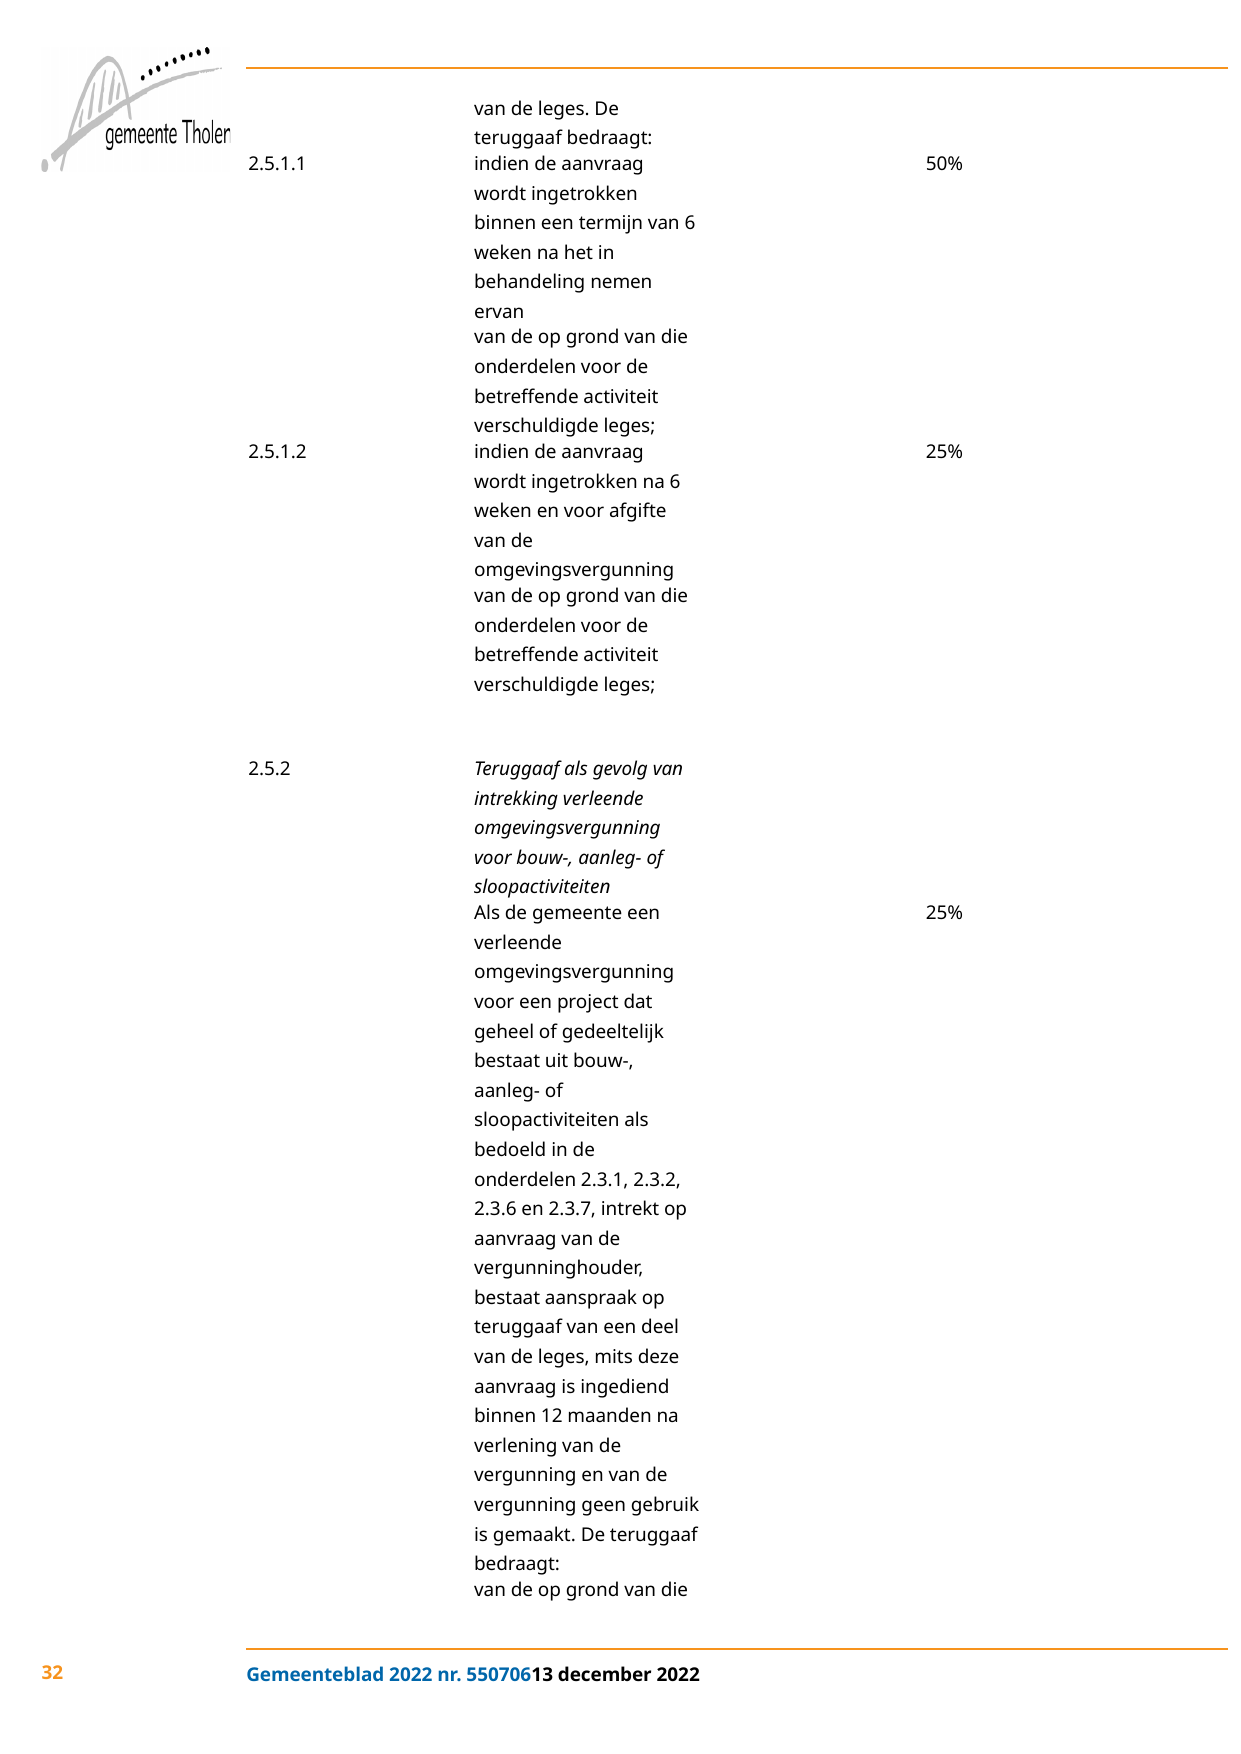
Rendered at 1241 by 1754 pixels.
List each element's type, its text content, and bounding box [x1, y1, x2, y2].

table_cell [700, 900, 926, 1576]
table_cell [700, 438, 926, 582]
table_cell 25% [926, 900, 1152, 1576]
table_cell 25% [926, 438, 1152, 582]
table_cell van de op grond van die onderdelen voor de betreffende activiteit verschuldigde leges; [474, 324, 700, 438]
table_cell indien de aanvraag wordt ingetrokken binnen een termijn van 6 weken na het in behandeling nemen ervan [474, 150, 700, 324]
table_cell 50% [926, 150, 1152, 324]
table_header [700, 755, 926, 899]
table_cell Als de gemeente een verleende omgevingsvergunning voor een project dat geheel of gedeeltelijk bestaat uit bouw-, aanleg- of sloopactiviteiten als bedoeld in de onderdelen 2.3.1, 2.3.2, 2.3.6 en 2.3.7, intrekt op aanvraag van de vergunninghouder, bestaat aanspraak op teruggaaf van een deel van de leges, mits deze aanvraag is ingediend binnen 12 maanden na verlening van de vergunning en van de vergunning geen gebruik is gemaakt. De teruggaaf bedraagt: [474, 900, 700, 1576]
table_cell [700, 697, 926, 722]
table_cell [926, 697, 1152, 722]
table_header [926, 755, 1152, 899]
table_cell [700, 1576, 926, 1602]
table_header Teruggaaf als gevolg van intrekking verleende omgevingsvergunning voor bouw-, aanleg- of sloopactiviteiten [474, 755, 700, 899]
table_cell [926, 324, 1152, 438]
table_cell [248, 697, 474, 722]
table_cell [700, 582, 926, 697]
table_cell [926, 582, 1152, 697]
picture [41, 47, 231, 172]
table_cell [700, 150, 926, 324]
table_cell [700, 324, 926, 438]
table_cell 2.5.1.2 [248, 438, 474, 697]
table_cell van de op grond van die [474, 1576, 700, 1602]
table_cell [474, 697, 700, 722]
table_cell van de leges. De teruggaaf bedraagt: [474, 95, 700, 150]
table_cell 2.5.1.1 [248, 150, 474, 438]
table_header 2.5.2 [248, 755, 474, 899]
table_cell [248, 900, 474, 1602]
table_cell [700, 95, 926, 150]
table_cell [926, 1576, 1152, 1602]
table_cell [248, 95, 474, 150]
table_cell indien de aanvraag wordt ingetrokken na 6 weken en voor afgifte van de omgevingsvergunning [474, 438, 700, 582]
table_cell [926, 95, 1152, 150]
table_cell van de op grond van die onderdelen voor de betreffende activiteit verschuldigde leges; [474, 582, 700, 697]
